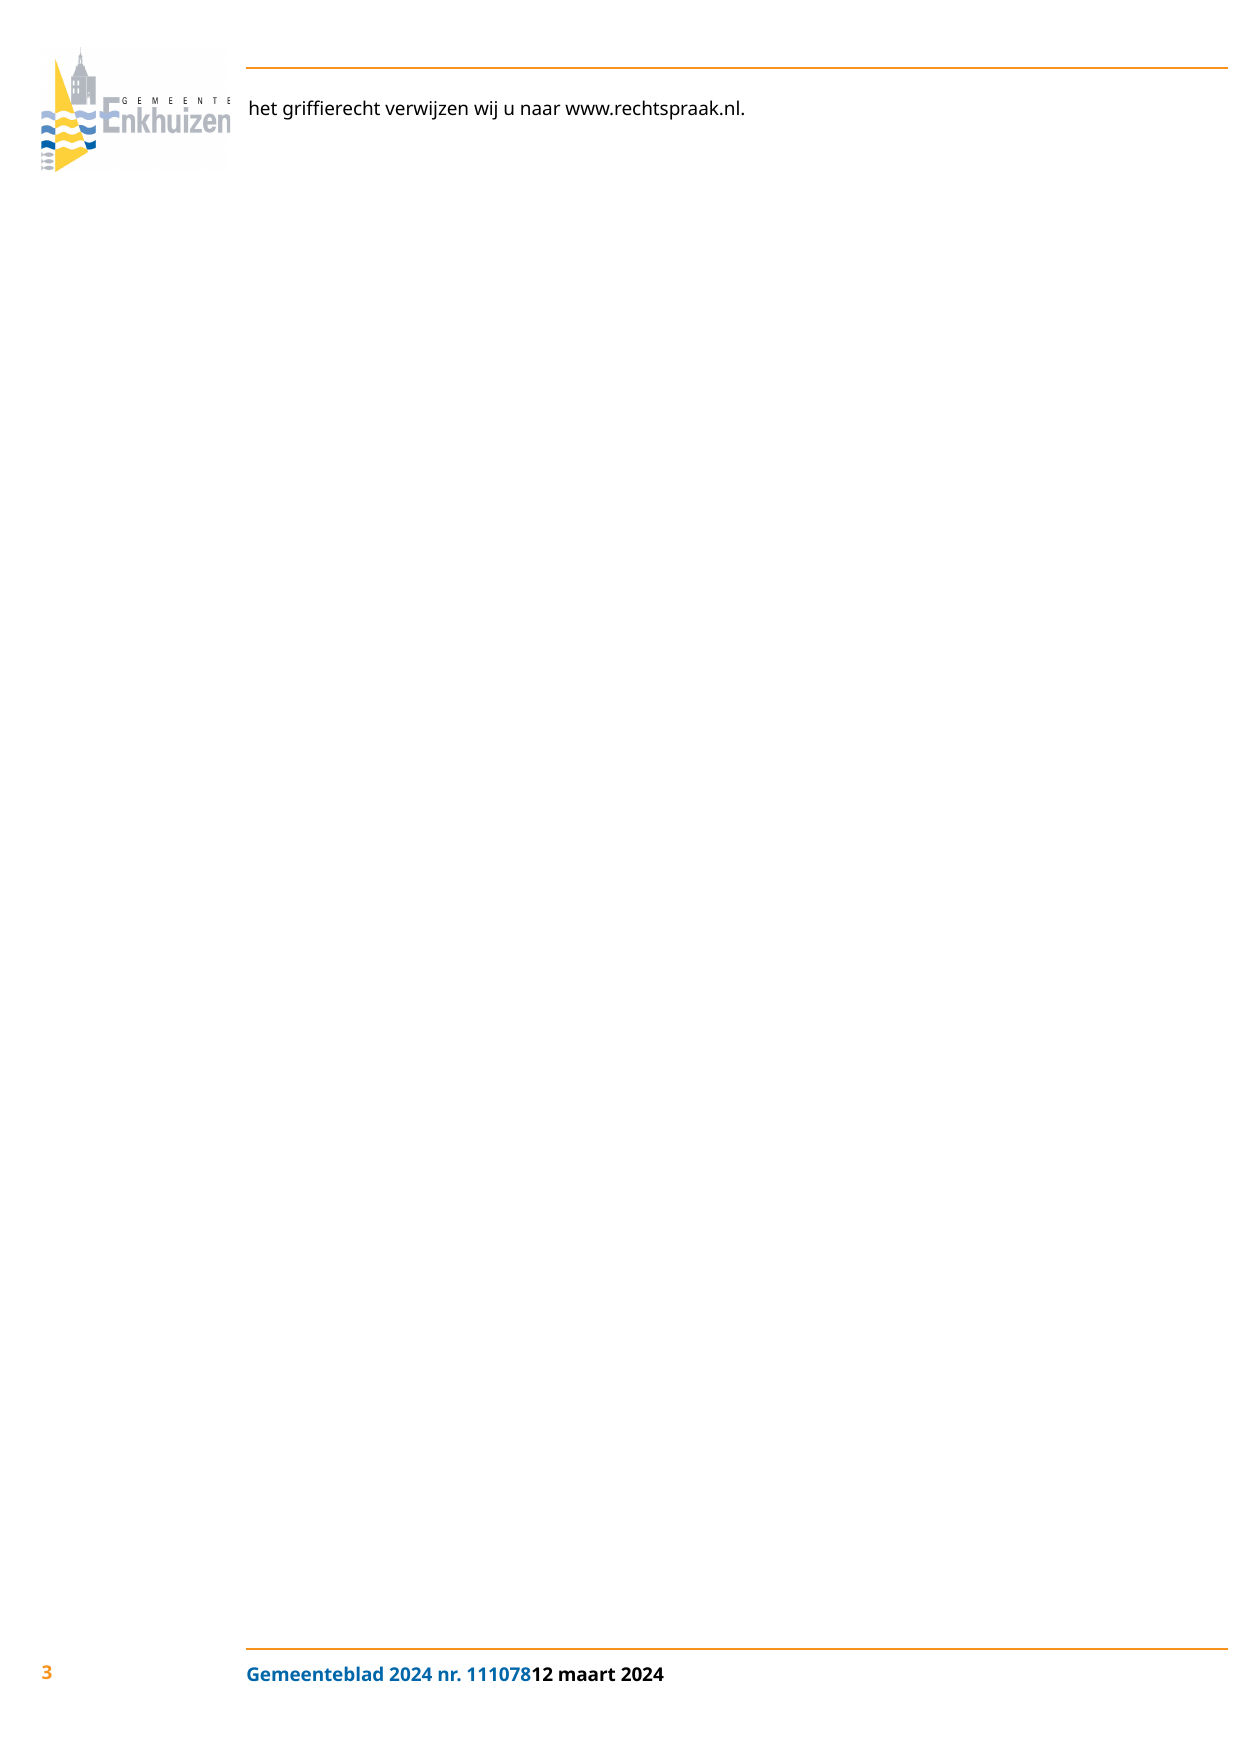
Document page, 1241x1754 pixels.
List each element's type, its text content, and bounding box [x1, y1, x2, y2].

text het griffierecht verwijzen wij u naar www.rechtspraak.nl. [248, 95, 1152, 121]
picture [41, 47, 231, 172]
